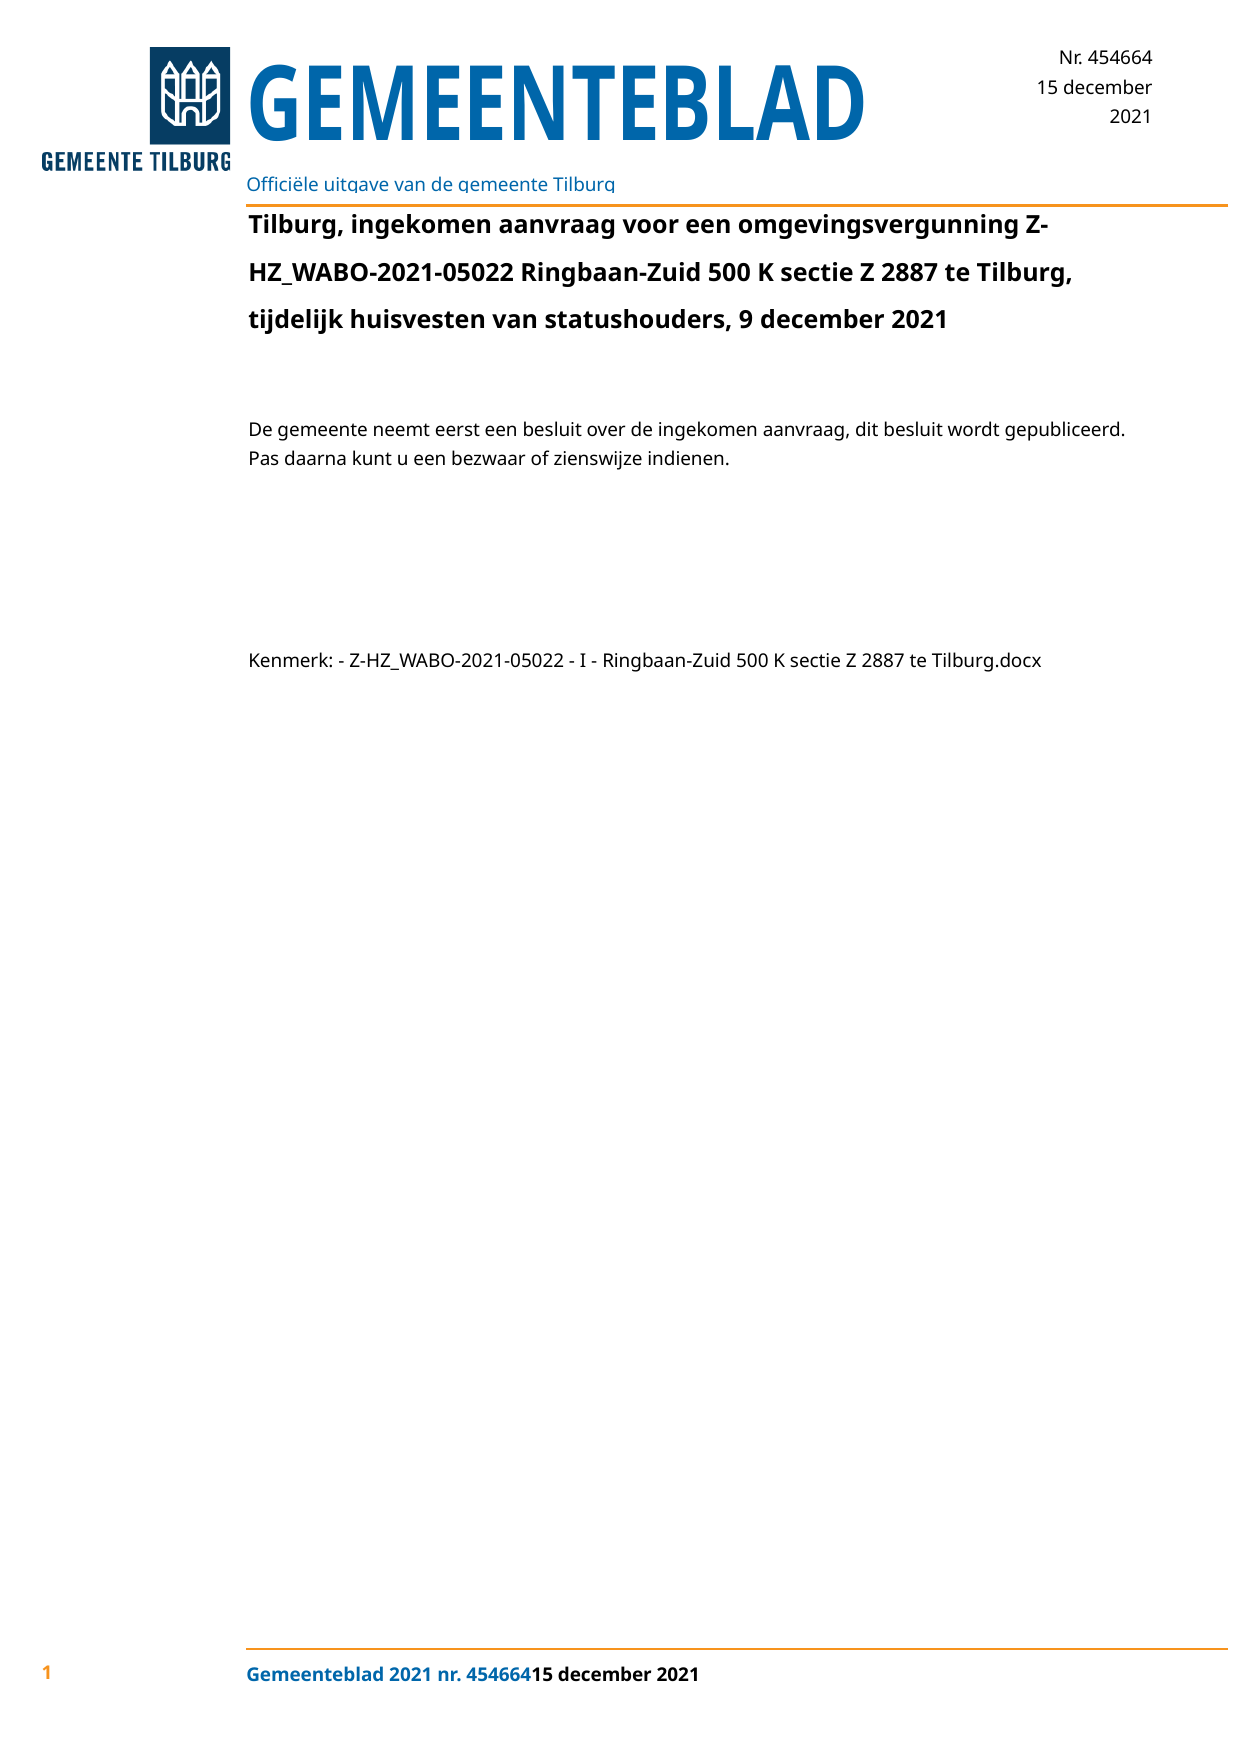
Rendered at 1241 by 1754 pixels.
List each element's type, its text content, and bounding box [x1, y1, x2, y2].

picture [41, 47, 231, 172]
text Tilburg, ingekomen aanvraag voor een omgevingsvergunning Z-HZ_WABO-2021-05022 Ringbaan-Zuid 500 K sectie Z 2887 te Tilburg, tijdelijk huisvesten van statushouders, 9 december 2021 [248, 207, 1152, 336]
text De gemeente neemt eerst een besluit over de ingekomen aanvraag, dit besluit wordt gepubliceerd. Pas daarna kunt u een bezwaar of zienswijze indienen. [248, 416, 1152, 471]
text Kenmerk: - Z-HZ_WABO-2021-05022 - I - Ringbaan-Zuid 500 K sectie Z 2887 te Tilburg.docx [248, 647, 1152, 673]
